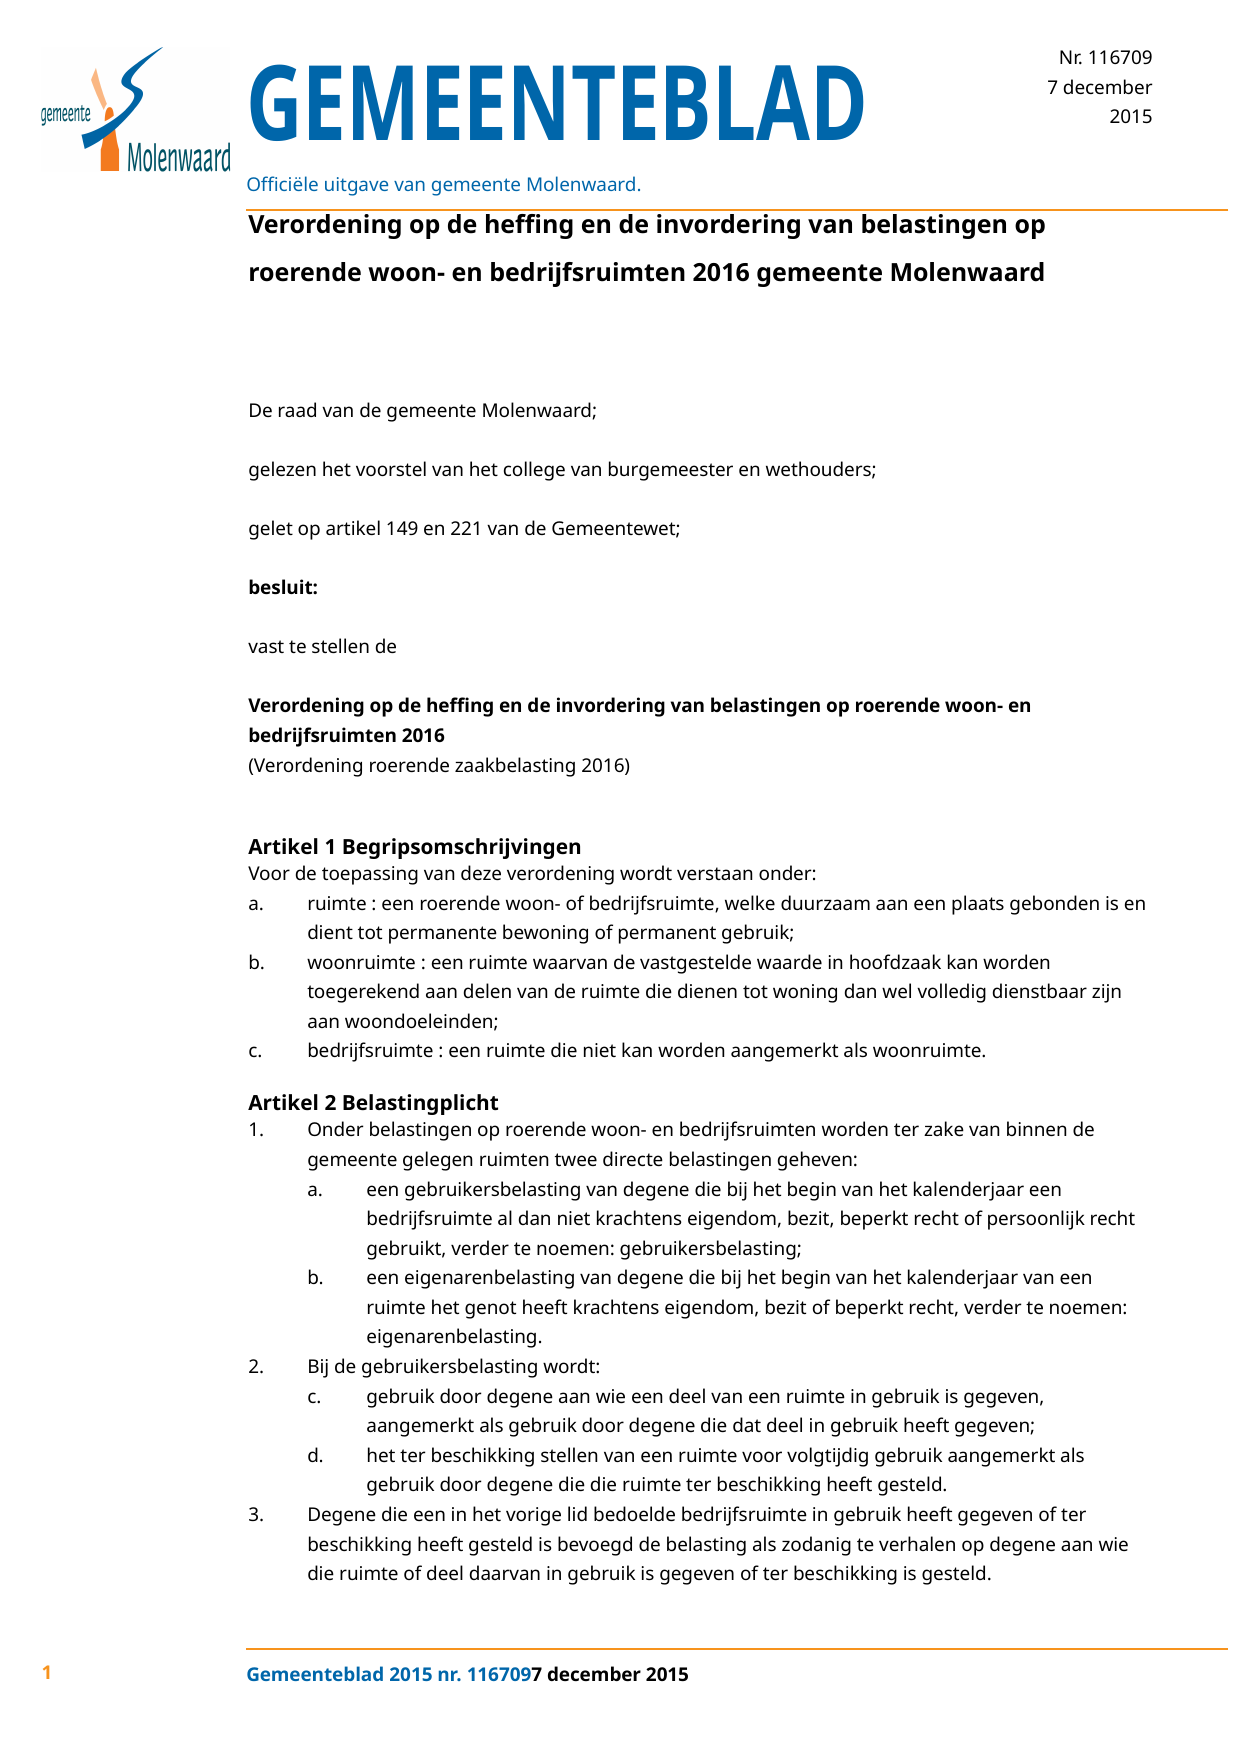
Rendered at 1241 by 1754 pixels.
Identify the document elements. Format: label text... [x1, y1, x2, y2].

text besluit: [248, 574, 1152, 600]
list een gebruikersbelasting van degene die bij het begin van het kalenderjaar een bedrijfsruimte al dan niet krachtens eigendom, bezit, beperkt recht of persoonlijk recht gebruikt, verder te noemen: gebruikersbelasting; [307, 1176, 1152, 1261]
text Voor de toepassing van deze verordening wordt verstaan onder: [248, 860, 1152, 886]
text vast te stellen de [248, 633, 1152, 659]
text Artikel 2 Belastingplicht [248, 1088, 1152, 1117]
list gebruik door degene aan wie een deel van een ruimte in gebruik is gegeven, aangemerkt als gebruik door degene die dat deel in gebruik heeft gegeven; [307, 1383, 1152, 1438]
list een eigenarenbelasting van degene die bij het begin van het kalenderjaar van een ruimte het genot heeft krachtens eigendom, bezit of beperkt recht, verder te noemen: eigenarenbelasting. [307, 1264, 1152, 1349]
list ruimte : een roerende woon- of bedrijfsruimte, welke duurzaam aan een plaats gebonden is en dient tot permanente bewoning of permanent gebruik; [248, 890, 1152, 945]
list bedrijfsruimte : een ruimte die niet kan worden aangemerkt als woonruimte. [248, 1038, 1152, 1063]
list Onder belastingen op roerende woon- en bedrijfsruimten worden ter zake van binnen de gemeente gelegen ruimten twee directe belastingen geheven: [248, 1117, 1152, 1172]
text Artikel 1 Begripsomschrijvingen [248, 832, 1152, 860]
text gelezen het voorstel van het college van burgemeester en wethouders; [248, 456, 1152, 482]
text (Verordening roerende zaakbelasting 2016) [248, 752, 1152, 777]
picture [41, 47, 231, 172]
list het ter beschikking stellen van een ruimte voor volgtijdig gebruik aangemerkt als gebruik door degene die die ruimte ter beschikking heeft gesteld. [307, 1442, 1152, 1497]
list Degene die een in het vorige lid bedoelde bedrijfsruimte in gebruik heeft gegeven of ter beschikking heeft gesteld is bevoegd de belasting als zodanig te verhalen op degene aan wie die ruimte of deel daarvan in gebruik is gegeven of ter beschikking is gesteld. [248, 1501, 1152, 1586]
text Verordening op de heffing en de invordering van belastingen op roerende woon- en bedrijfsruimten 2016 [248, 693, 1152, 748]
list Bij de gebruikersbelasting wordt: [248, 1353, 1152, 1379]
text Verordening op de heffing en de invordering van belastingen op roerende woon- en bedrijfsruimten 2016 gemeente Molenwaard [248, 211, 1152, 288]
text gelet op artikel 149 en 221 van de Gemeentewet; [248, 515, 1152, 541]
text De raad van de gemeente Molenwaard; [248, 397, 1152, 422]
list woonruimte : een ruimte waarvan de vastgestelde waarde in hoofdzaak kan worden toegerekend aan delen van de ruimte die dienen tot woning dan wel volledig dienstbaar zijn aan woondoeleinden; [248, 949, 1152, 1034]
